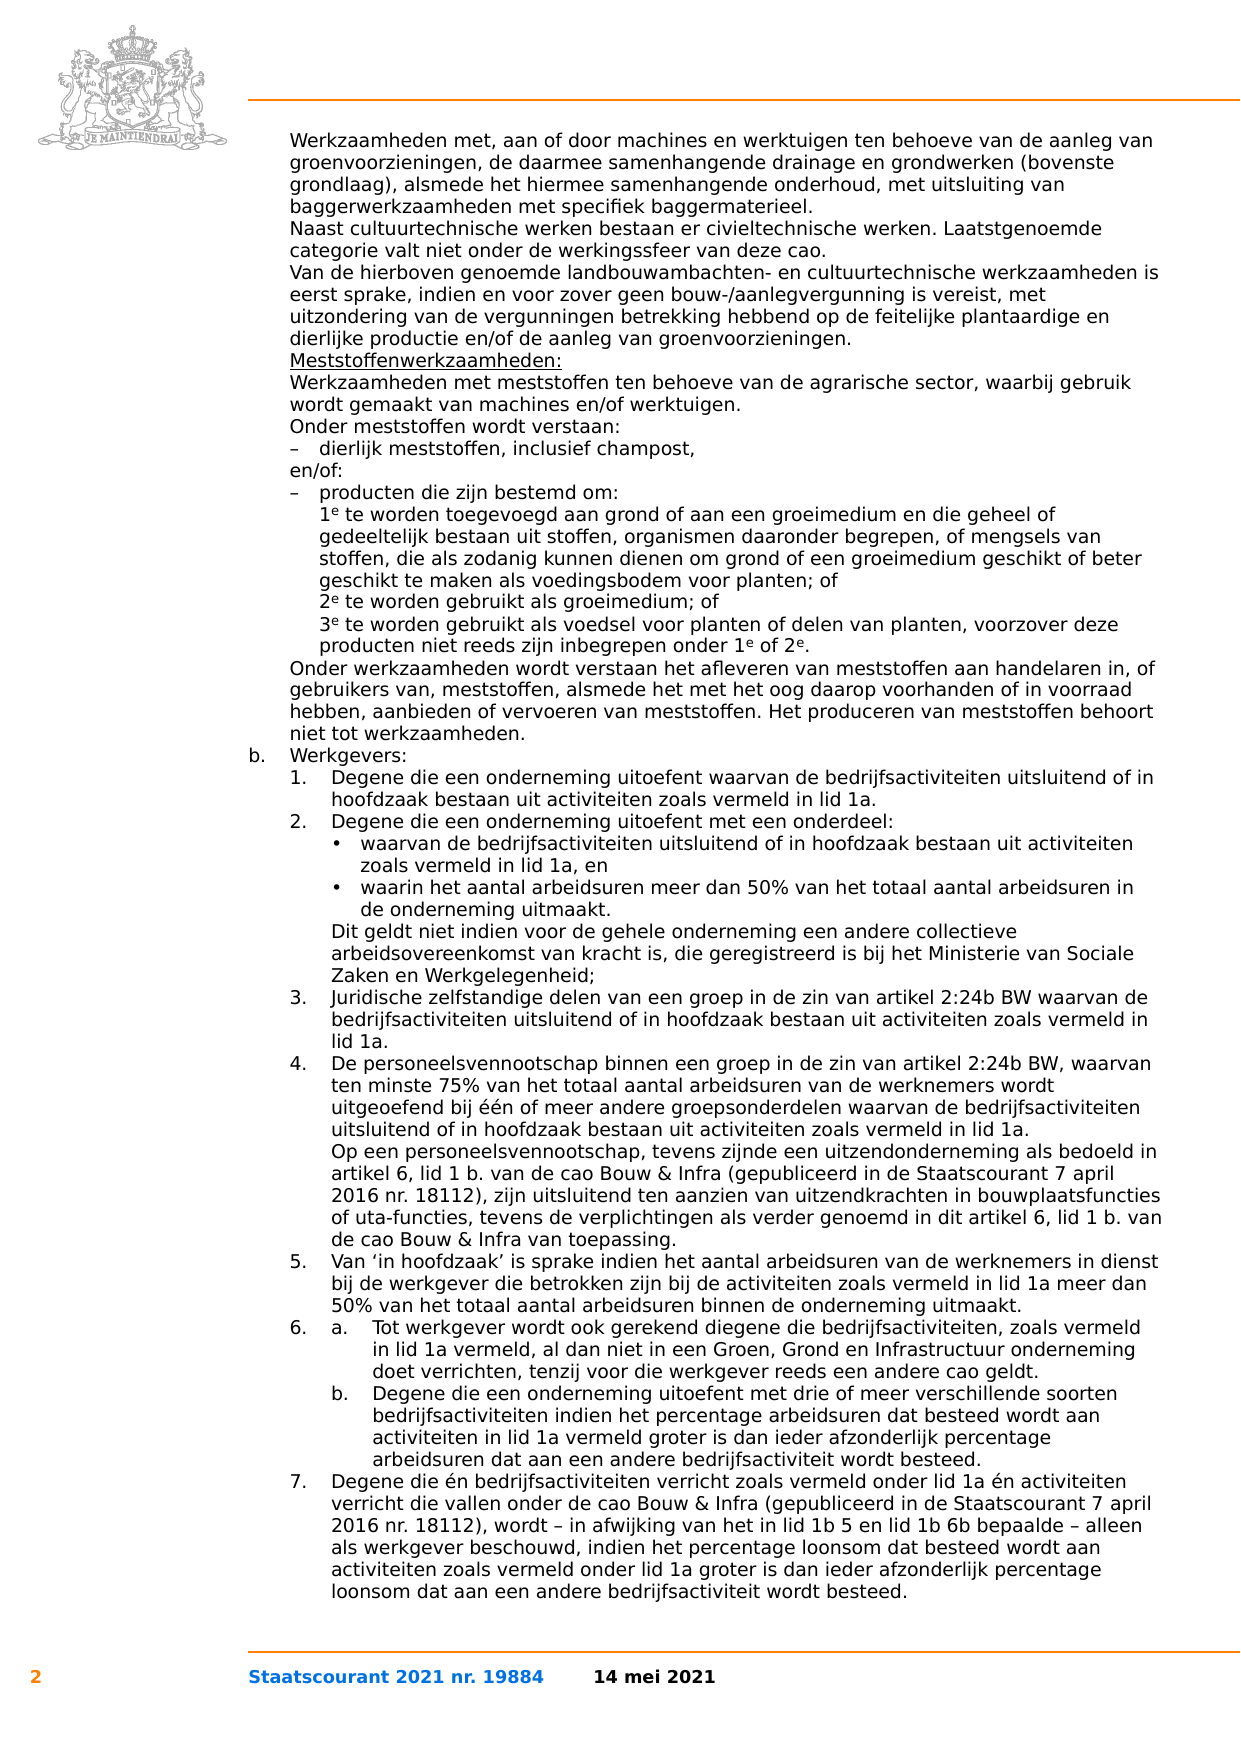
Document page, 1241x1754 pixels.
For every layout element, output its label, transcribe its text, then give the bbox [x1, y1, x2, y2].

text • waarvan de bedrijfsactiviteiten uitsluitend of in hoofdzaak bestaan uit activiteiten zoals vermeld in lid 1a, en [331, 833, 1163, 877]
text Werkzaamheden met meststoffen ten behoeve van de agrarische sector, waarbij gebruik wordt gemaakt van machines en/of werktuigen. [289, 372, 1163, 416]
text 6. a. Tot werkgever wordt ook gerekend diegene die bedrijfsactiviteiten, zoals vermeld in lid 1a vermeld, al dan niet in een Groen, Grond en Infrastructuur onderneming doet verrichten, tenzij voor die werkgever reeds een andere cao geldt. [289, 1317, 1163, 1383]
text 4. De personeelsvennootschap binnen een groep in de zin van artikel 2:24b BW, waarvan ten minste 75% van het totaal aantal arbeidsuren van de werknemers wordt uitgeoefend bij één of meer andere groepsonderdelen waarvan de bedrijfsactiviteiten uitsluitend of in hoofdzaak bestaan uit activiteiten zoals vermeld in lid 1a. [289, 1053, 1163, 1141]
text Van de hierboven genoemde landbouwambachten- en cultuurtechnische werkzaamheden is eerst sprake, indien en voor zover geen bouw-/aanlegvergunning is vereist, met uitzondering van de vergunningen betrekking hebbend op de feitelijke plantaardige en dierlijke productie en/of de aanleg van groenvoorzieningen. [289, 262, 1163, 350]
text 1e te worden toegevoegd aan grond of aan een groeimedium en die geheel of gedeeltelijk bestaan uit stoffen, organismen daaronder begrepen, of mengsels van stoffen, die als zodanig kunnen dienen om grond of een groeimedium geschikt of beter geschikt te maken als voedingsbodem voor planten; of [319, 503, 1163, 591]
text 5. Van ‘in hoofdzaak’ is sprake indien het aantal arbeidsuren van de werknemers in dienst bij de werkgever die betrokken zijn bij de activiteiten zoals vermeld in lid 1a meer dan 50% van het totaal aantal arbeidsuren binnen de onderneming uitmaakt. [289, 1251, 1163, 1317]
text Werkzaamheden met, aan of door machines en werktuigen ten behoeve van de aanleg van groenvoorzieningen, de daarmee samenhangende drainage en grondwerken (bovenste grondlaag), alsmede het hiermee samenhangende onderhoud, met uitsluiting van baggerwerkzaamheden met specifiek baggermaterieel. [289, 130, 1163, 218]
text Naast cultuurtechnische werken bestaan er civieltechnische werken. Laatstgenoemde categorie valt niet onder de werkingssfeer van deze cao. [289, 218, 1163, 262]
text 2. Degene die een onderneming uitoefent met een onderdeel: [289, 811, 1163, 833]
text 3e te worden gebruikt als voedsel voor planten of delen van planten, voorzover deze producten niet reeds zijn inbegrepen onder 1e of 2e. [319, 613, 1163, 657]
text – dierlijk meststoffen, inclusief champost, [289, 438, 1163, 459]
text • waarin het aantal arbeidsuren meer dan 50% van het totaal aantal arbeidsuren in de onderneming uitmaakt. [331, 877, 1163, 921]
text Dit geldt niet indien voor de gehele onderneming een andere collectieve arbeidsovereenkomst van kracht is, die geregistreerd is bij het Ministerie van Sociale Zaken en Werkgelegenheid; [331, 921, 1163, 987]
text 1. Degene die een onderneming uitoefent waarvan de bedrijfsactiviteiten uitsluitend of in hoofdzaak bestaan uit activiteiten zoals vermeld in lid 1a. [289, 767, 1163, 811]
picture [38, 25, 227, 150]
text 3. Juridische zelfstandige delen van een groep in de zin van artikel 2:24b BW waarvan de bedrijfsactiviteiten uitsluitend of in hoofdzaak bestaan uit activiteiten zoals vermeld in lid 1a. [289, 987, 1163, 1053]
text Meststoffenwerkzaamheden: [289, 350, 1163, 372]
text – producten die zijn bestemd om: [289, 482, 1163, 503]
text 2e te worden gebruikt als groeimedium; of [319, 591, 1163, 613]
text b. Werkgevers: [248, 745, 1163, 767]
text b. Degene die een onderneming uitoefent met drie of meer verschillende soorten bedrijfsactiviteiten indien het percentage arbeidsuren dat besteed wordt aan activiteiten in lid 1a vermeld groter is dan ieder afzonderlijk percentage arbeidsuren dat aan een andere bedrijfsactiviteit wordt besteed. [331, 1383, 1163, 1471]
text en/of: [289, 459, 1163, 482]
text Onder meststoffen wordt verstaan: [289, 416, 1163, 438]
text Onder werkzaamheden wordt verstaan het afleveren van meststoffen aan handelaren in, of gebruikers van, meststoffen, alsmede het met het oog daarop voorhanden of in voorraad hebben, aanbieden of vervoeren van meststoffen. Het produceren van meststoffen behoort niet tot werkzaamheden. [289, 657, 1163, 745]
text Op een personeelsvennootschap, tevens zijnde een uitzendonderneming als bedoeld in artikel 6, lid 1 b. van de cao Bouw & Infra (gepubliceerd in de Staatscourant 7 april 2016 nr. 18112), zijn uitsluitend ten aanzien van uitzendkrachten in bouwplaatsfuncties of uta-functies, tevens de verplichtingen als verder genoemd in dit artikel 6, lid 1 b. van de cao Bouw & Infra van toepassing. [331, 1141, 1163, 1251]
text 7. Degene die én bedrijfsactiviteiten verricht zoals vermeld onder lid 1a én activiteiten verricht die vallen onder de cao Bouw & Infra (gepubliceerd in de Staatscourant 7 april 2016 nr. 18112), wordt – in afwijking van het in lid 1b 5 en lid 1b 6b bepaalde – alleen als werkgever beschouwd, indien het percentage loonsom dat besteed wordt aan activiteiten zoals vermeld onder lid 1a groter is dan ieder afzonderlijk percentage loonsom dat aan een andere bedrijfsactiviteit wordt besteed. [289, 1471, 1163, 1602]
